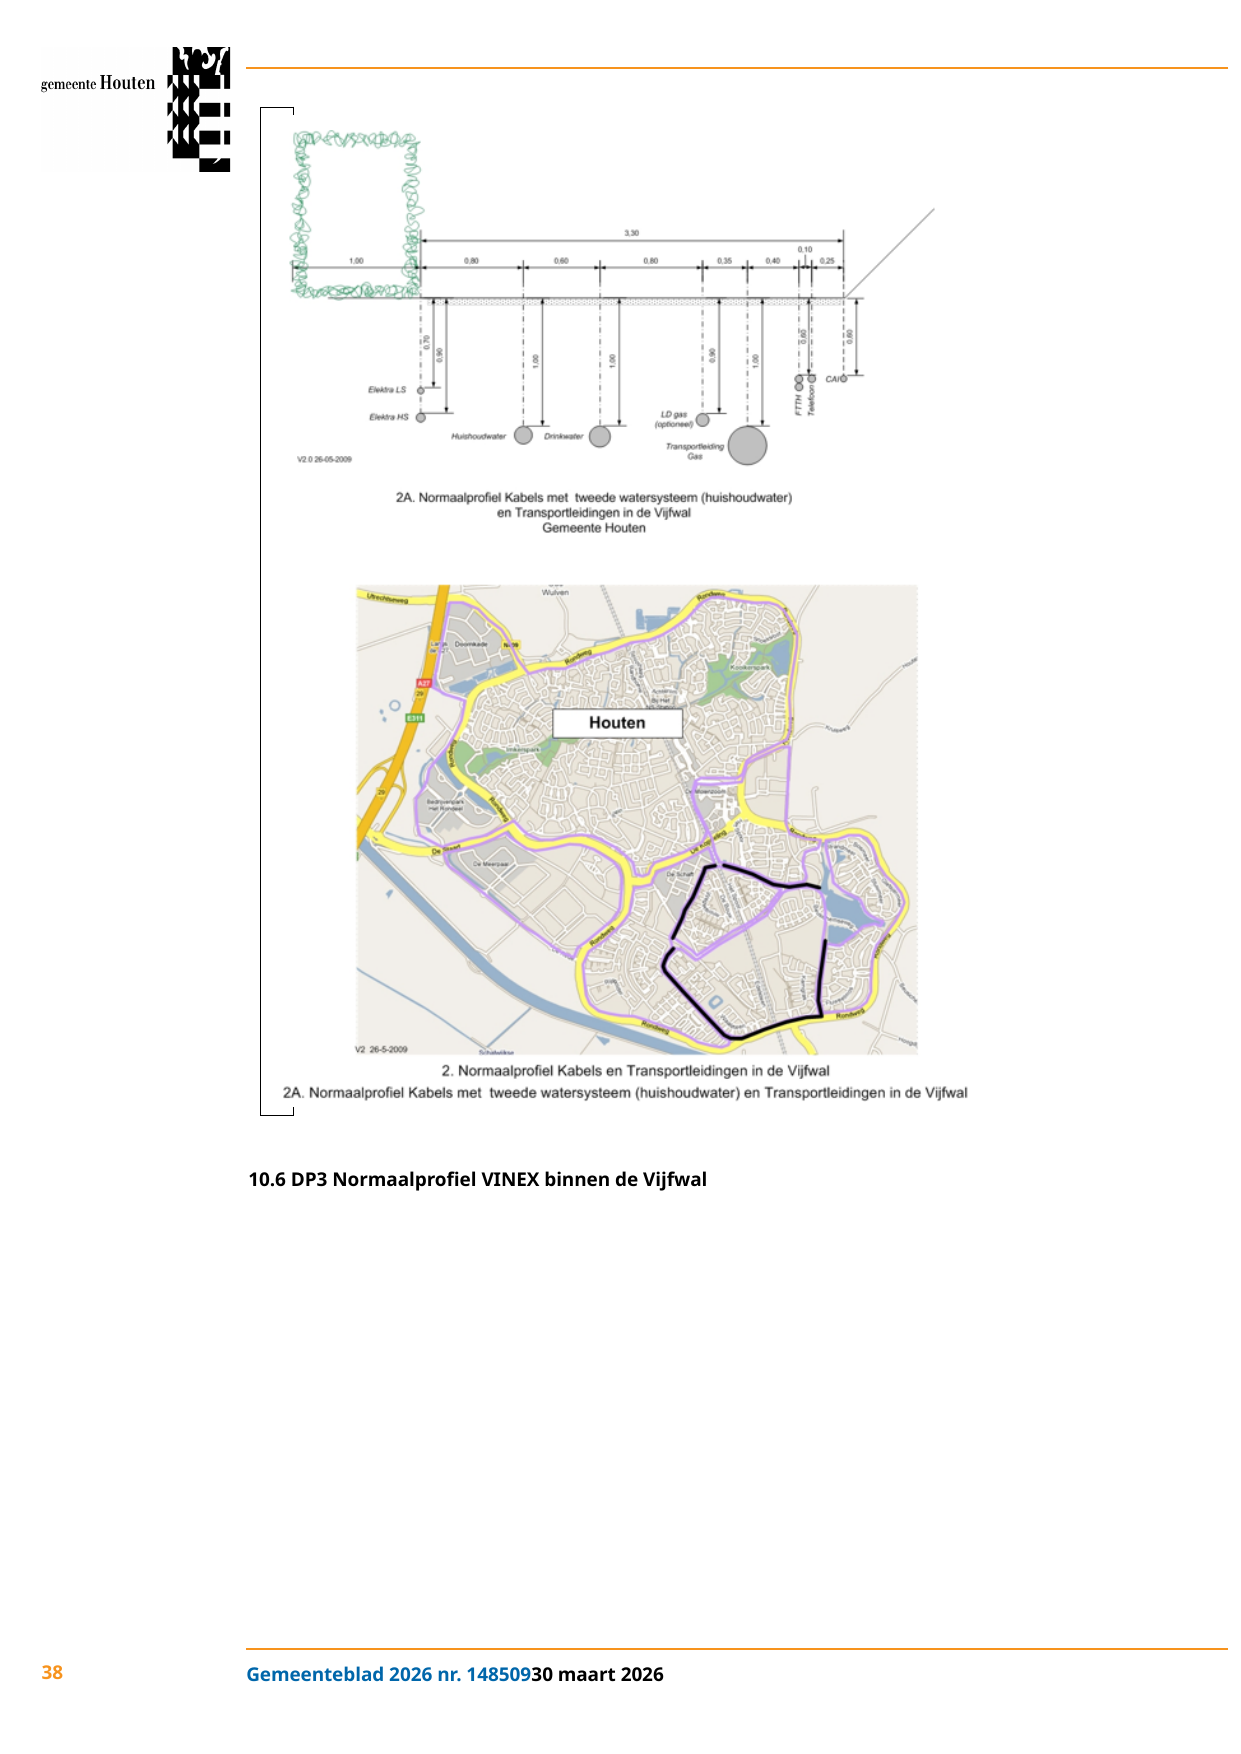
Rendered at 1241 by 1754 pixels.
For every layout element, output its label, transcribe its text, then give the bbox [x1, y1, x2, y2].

text 10.6 DP3 Normaalprofiel VINEX binnen de Vijfwal [248, 1166, 1152, 1192]
picture [268, 115, 978, 1107]
picture [41, 47, 231, 172]
